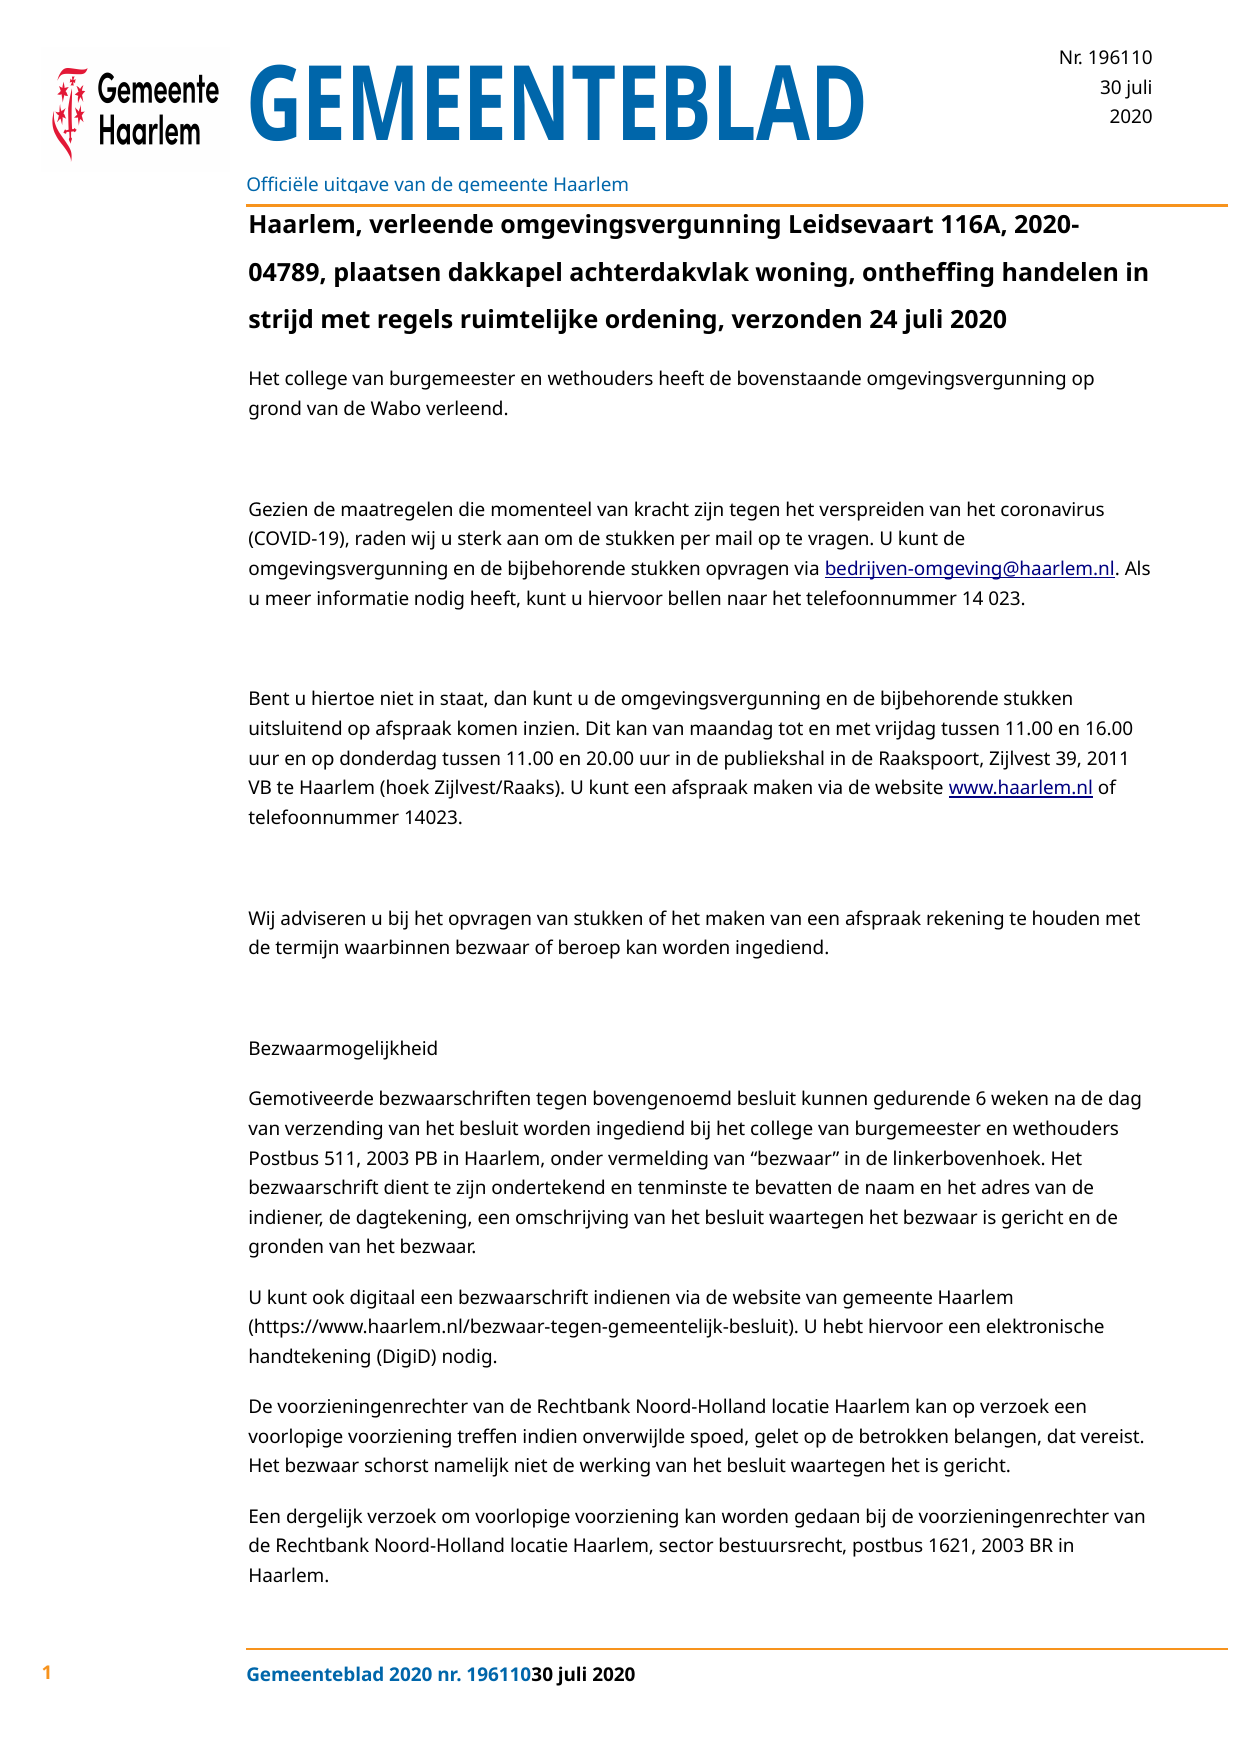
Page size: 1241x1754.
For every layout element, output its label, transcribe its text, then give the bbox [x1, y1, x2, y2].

text Het college van burgemeester en wethouders heeft de bovenstaande omgevingsvergunning op grond van de Wabo verleend. [248, 366, 1152, 421]
text Bezwaarmogelijkheid [248, 1035, 1152, 1061]
text U kunt ook digitaal een bezwaarschrift indienen via de website van gemeente Haarlem (https://www.haarlem.nl/bezwaar-tegen-gemeentelijk-besluit). U hebt hiervoor een elektronische handtekening (DigiD) nodig. [248, 1284, 1152, 1369]
text Gezien de maatregelen die momenteel van kracht zijn tegen het verspreiden van het coronavirus (COVID-19), raden wij u sterk aan om de stukken per mail op te vragen. U kunt de omgevingsvergunning en de bijbehorende stukken opvragen via bedrijven-omgeving@haarlem.nl. Als u meer informatie nodig heeft, kunt u hiervoor bellen naar het telefoonnummer 14 023. [248, 496, 1152, 610]
text Bent u hiertoe niet in staat, dan kunt u de omgevingsvergunning en de bijbehorende stukken uitsluitend op afspraak komen inzien. Dit kan van maandag tot en met vrijdag tussen 11.00 en 16.00 uur en op donderdag tussen 11.00 en 20.00 uur in de publiekshal in de Raakspoort, Zijlvest 39, 2011 VB te Haarlem (hoek Zijlvest/Raaks). U kunt een afspraak maken via de website www.haarlem.nl of telefoonnummer 14023. [248, 686, 1152, 829]
text Haarlem, verleende omgevingsvergunning Leidsevaart 116A, 2020-04789, plaatsen dakkapel achterdakvlak woning, ontheffing handelen in strijd met regels ruimtelijke ordening, verzonden 24 juli 2020 [248, 207, 1152, 336]
text Wij adviseren u bij het opvragen van stukken of het maken van een afspraak rekening te houden met de termijn waarbinnen bezwaar of beroep kan worden ingediend. [248, 905, 1152, 960]
text De voorzieningenrechter van de Rechtbank Noord-Holland locatie Haarlem kan op verzoek een voorlopige voorziening treffen indien onverwijlde spoed, gelet op de betrokken belangen, dat vereist. Het bezwaar schorst namelijk niet de werking van het besluit waartegen het is gericht. [248, 1393, 1152, 1478]
text Een dergelijk verzoek om voorlopige voorziening kan worden gedaan bij de voorzieningenrechter van de Rechtbank Noord-Holland locatie Haarlem, sector bestuursrecht, postbus 1621, 2003 BR in Haarlem. [248, 1503, 1152, 1588]
text Gemotiveerde bezwaarschriften tegen bovengenoemd besluit kunnen gedurende 6 weken na de dag van verzending van het besluit worden ingediend bij het college van burgemeester en wethouders Postbus 511, 2003 PB in Haarlem, onder vermelding van “bezwaar” in de linkerbovenhoek. Het bezwaarschrift dient te zijn ondertekend en tenminste te bevatten de naam en het adres van de indiener, de dagtekening, een omschrijving van het besluit waartegen het bezwaar is gericht en de gronden van het bezwaar. [248, 1086, 1152, 1259]
picture [41, 47, 231, 172]
